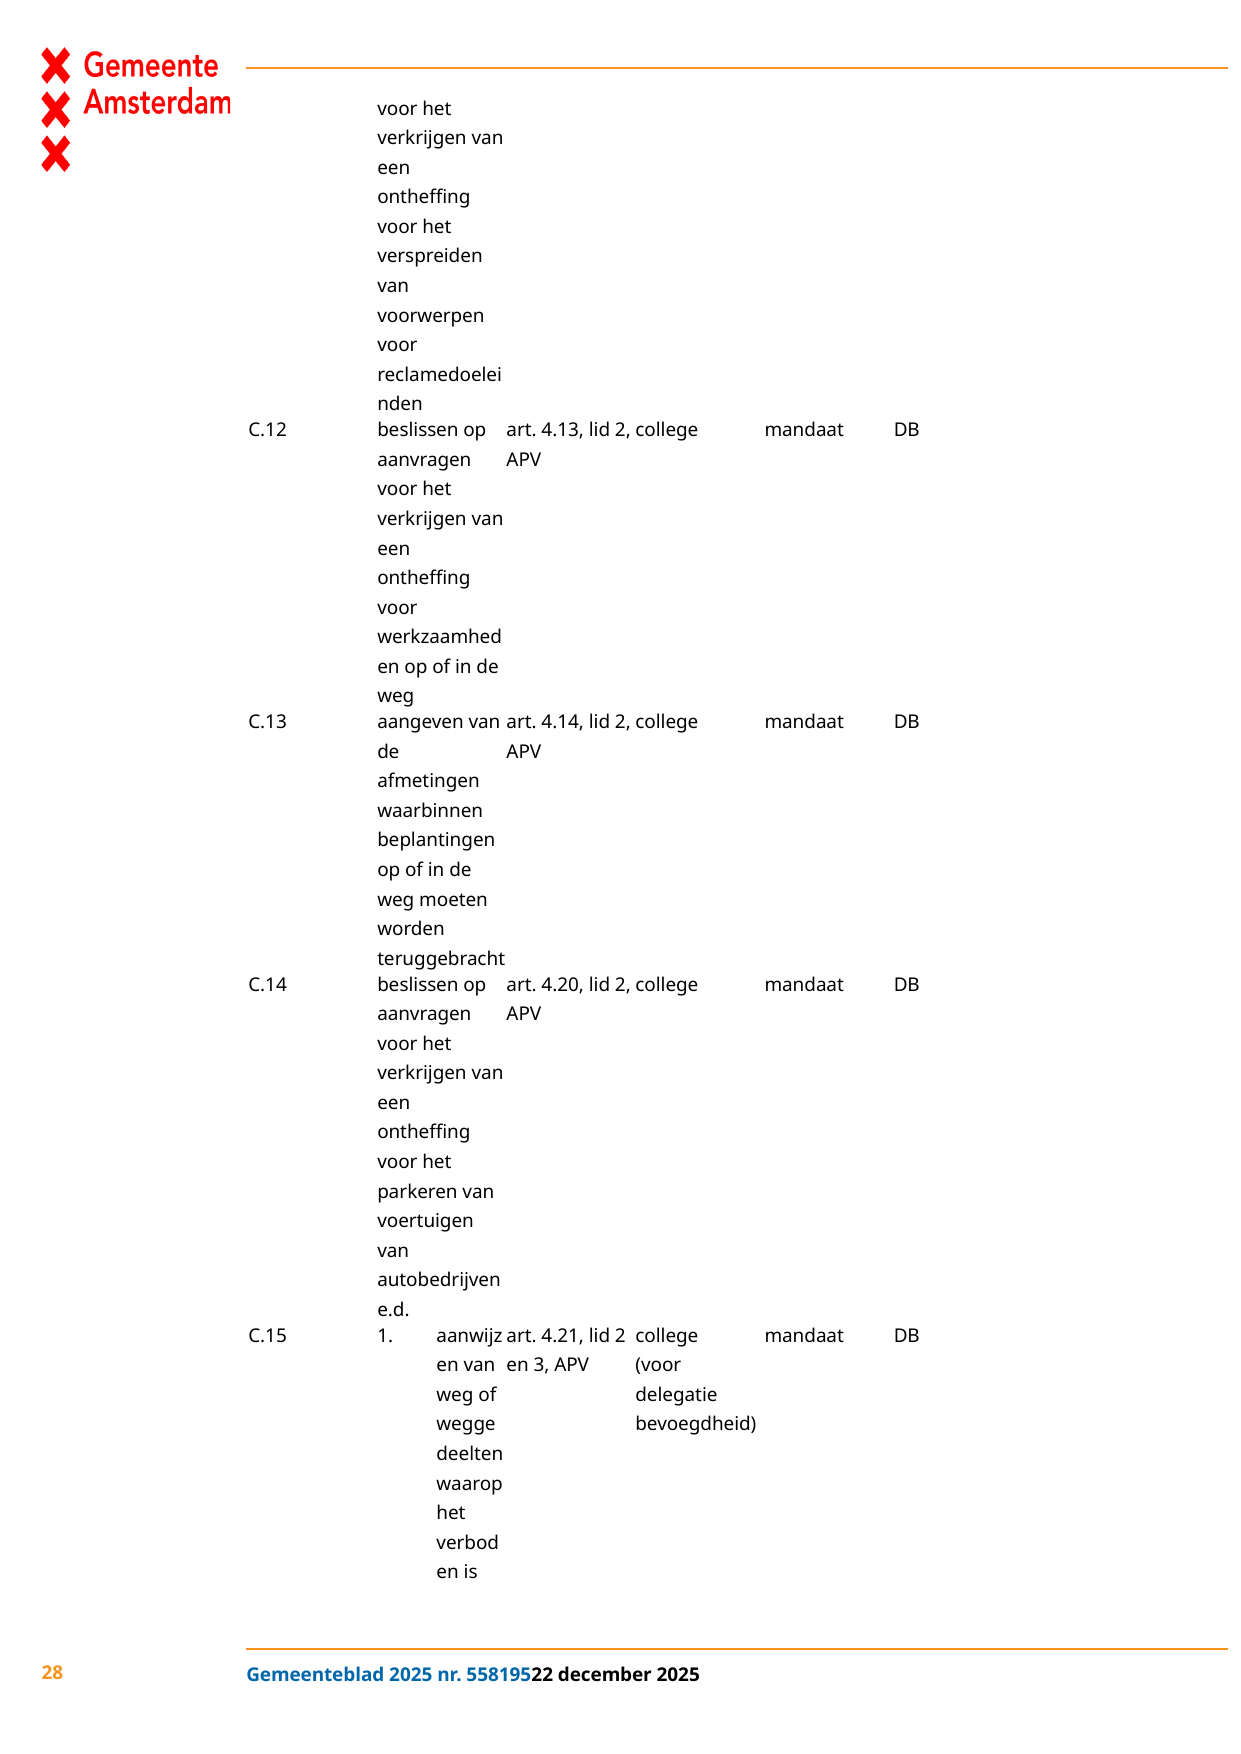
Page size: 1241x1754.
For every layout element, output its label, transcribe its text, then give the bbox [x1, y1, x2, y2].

table_cell voor het verkrijgen van een ontheffing voor het verspreiden van voorwerpen voor reclamedoeleinden [377, 95, 506, 416]
table_cell DB [894, 971, 1022, 1322]
table_cell college [635, 971, 764, 1322]
table_cell [1023, 708, 1152, 971]
table_cell DB [894, 1322, 1022, 1584]
table_cell art. 4.21, lid 2 en 3, APV [506, 1322, 635, 1584]
table_cell mandaat [764, 708, 893, 971]
table_cell [506, 95, 635, 416]
table_cell [248, 95, 377, 416]
table_cell mandaat [764, 416, 893, 708]
table_cell DB [894, 708, 1022, 971]
table_cell C.14 [248, 971, 377, 1322]
table_cell college [635, 708, 764, 971]
table_cell C.15 [248, 1322, 377, 1584]
table_cell [894, 95, 1022, 416]
table_cell C.13 [248, 708, 377, 971]
table_cell [1023, 95, 1152, 416]
table_cell art. 4.14, lid 2, APV [506, 708, 635, 971]
table_cell [635, 95, 764, 416]
table_cell [1023, 971, 1152, 1322]
table_cell college [635, 416, 764, 708]
table_cell art. 4.20, lid 2, APV [506, 971, 635, 1322]
table_cell mandaat [764, 1322, 893, 1584]
table_cell DB [894, 416, 1022, 708]
table_cell C.12 [248, 416, 377, 708]
table_cell [1023, 1322, 1152, 1584]
table_cell beslissen op aanvragen voor het verkrijgen van een ontheffing voor het parkeren van voertuigen van autobedrijven e.d. [377, 971, 506, 1322]
table_cell [764, 95, 893, 416]
table_cell [1023, 416, 1152, 708]
table_cell aangeven van de afmetingen waarbinnen beplantingen op of in de weg moeten worden teruggebracht [377, 708, 506, 971]
table_cell art. 4.13, lid 2, APV [506, 416, 635, 708]
table_cell mandaat [764, 971, 893, 1322]
table_cell beslissen op aanvragen voor het verkrijgen van een ontheffing voor werkzaamheden op of in de weg [377, 416, 506, 708]
picture [41, 47, 231, 172]
table_cell aanwijzen van weg of weggedeelten waarop het verboden is [377, 1322, 506, 1584]
table_cell college (voor delegatie bevoegdheid) [635, 1322, 764, 1584]
